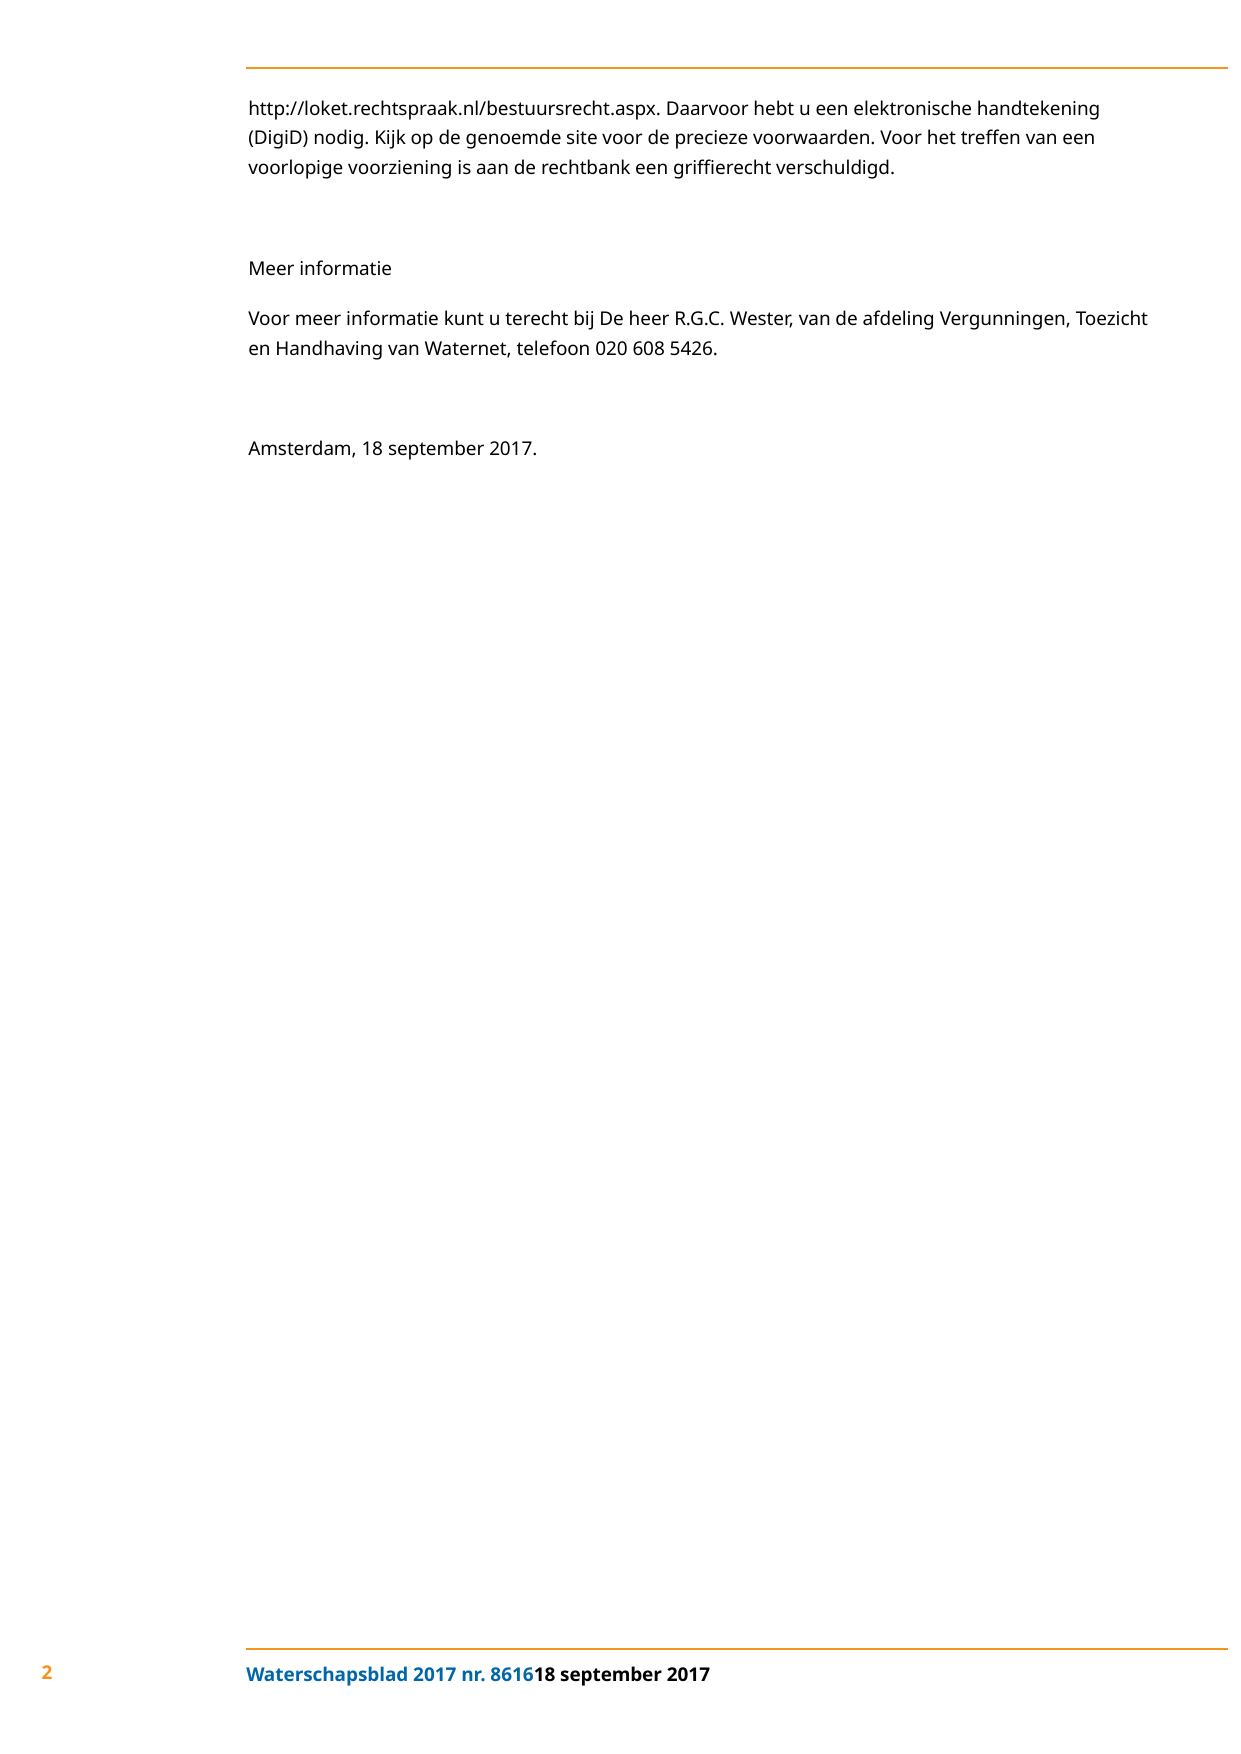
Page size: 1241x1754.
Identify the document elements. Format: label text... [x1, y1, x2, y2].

text Meer informatie [248, 255, 1152, 281]
text http://loket.rechtspraak.nl/bestuursrecht.aspx. Daarvoor hebt u een elektronische handtekening (DigiD) nodig. Kijk op de genoemde site voor de precieze voorwaarden. Voor het treffen van een voorlopige voorziening is aan de rechtbank een griffierecht verschuldigd. [248, 95, 1152, 180]
picture [41, 47, 231, 172]
text Amsterdam, 18 september 2017. [248, 436, 1152, 461]
text Voor meer informatie kunt u terecht bij De heer R.G.C. Wester, van de afdeling Vergunningen, Toezicht en Handhaving van Waternet, telefoon 020 608 5426. [248, 305, 1152, 361]
